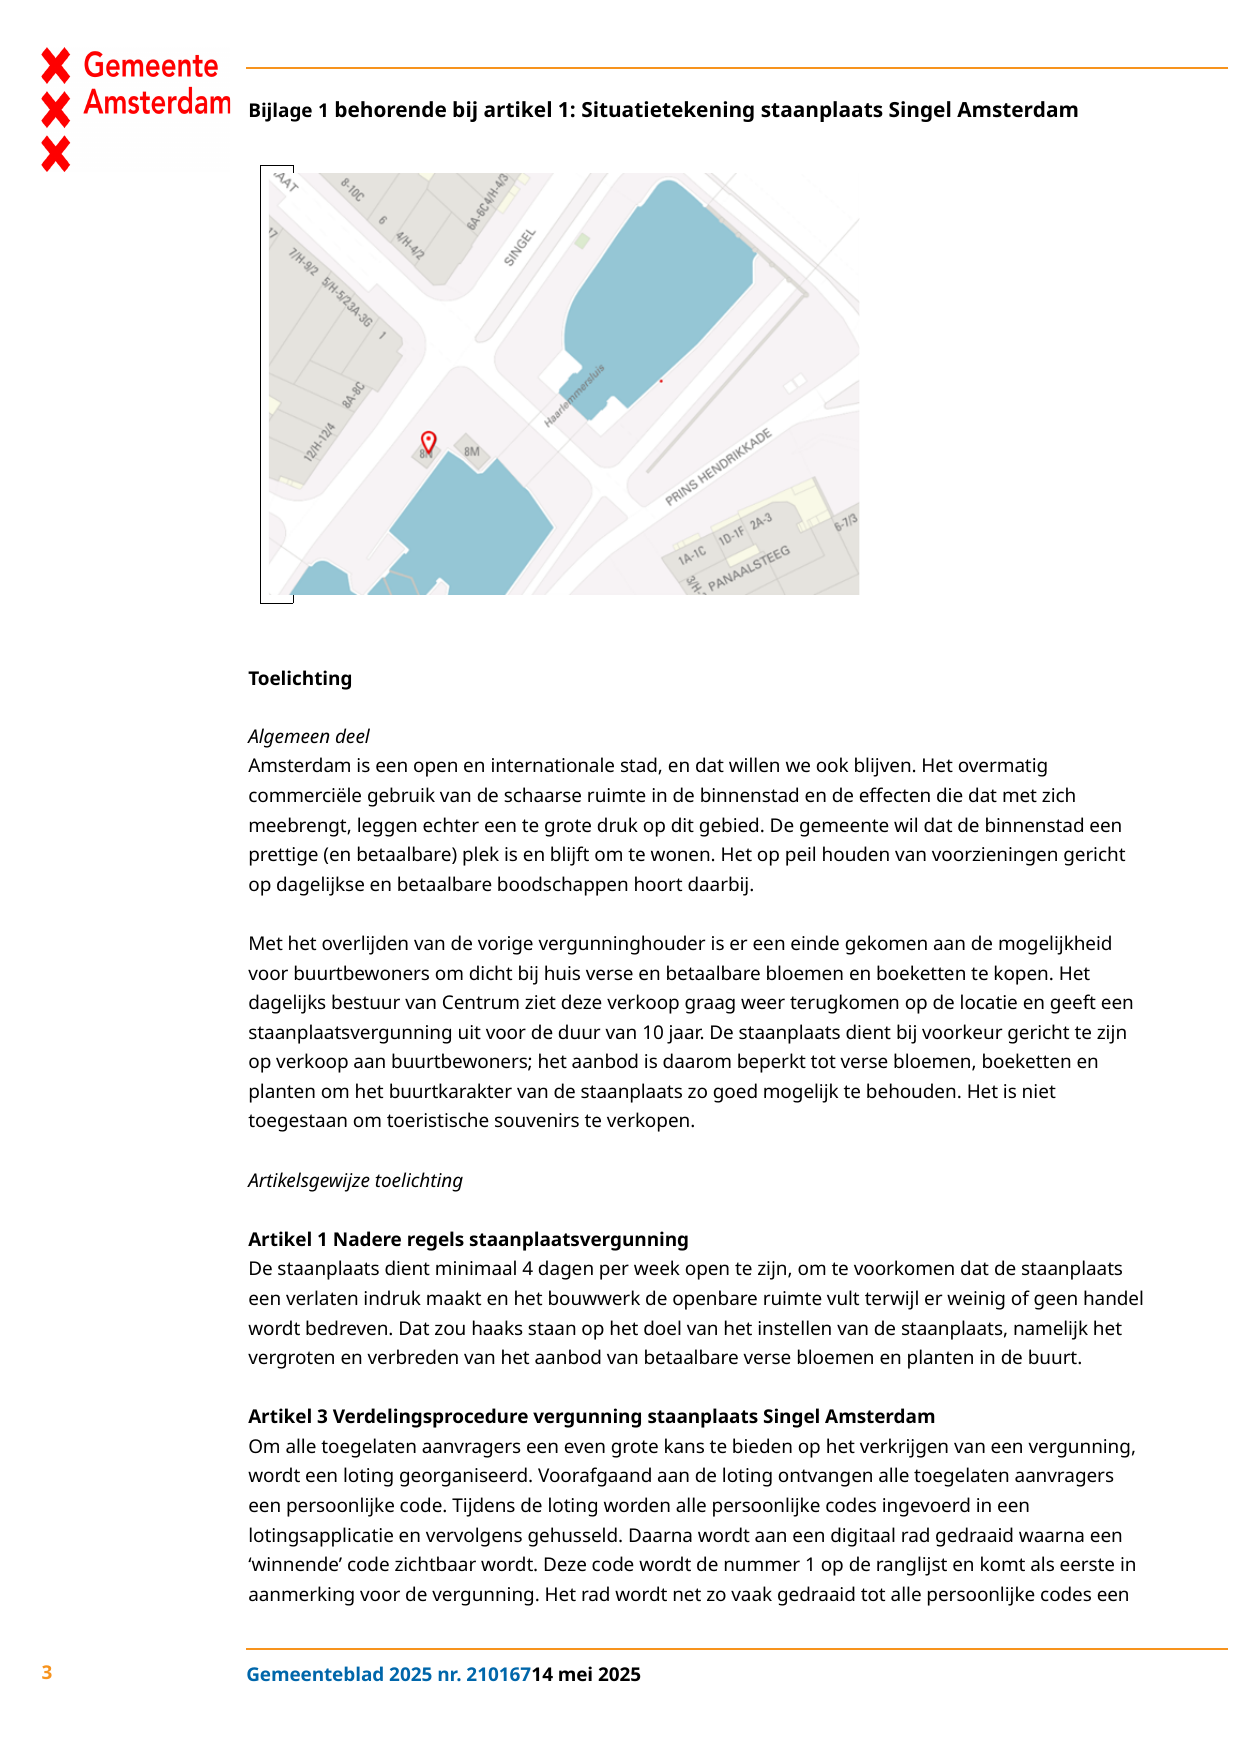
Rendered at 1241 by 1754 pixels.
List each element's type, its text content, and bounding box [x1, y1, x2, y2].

text Toelichting [248, 654, 1152, 694]
text Artikel 1 Nadere regels staanplaatsvergunning [248, 1226, 1152, 1252]
text Met het overlijden van de vorige vergunninghouder is er een einde gekomen aan de mogelijkheid voor buurtbewoners om dicht bij huis verse en betaalbare bloemen en boeketten te kopen. Het dagelijks bestuur van Centrum ziet deze verkoop graag weer terugkomen op de locatie en geeft een staanplaatsvergunning uit voor de duur van 10 jaar. De staanplaats dient bij voorkeur gericht te zijn op verkoop aan buurtbewoners; het aanbod is daarom beperkt tot verse bloemen, boeketten en planten om het buurtkarakter van de staanplaats zo goed mogelijk te behouden. Het is niet toegestaan om toeristische souvenirs te verkopen. [248, 930, 1152, 1133]
text Artikelsgewijze toelichting [248, 1167, 1152, 1192]
text Om alle toegelaten aanvragers een even grote kans te bieden op het verkrijgen van een vergunning, wordt een loting georganiseerd. Voorafgaand aan de loting ontvangen alle toegelaten aanvragers een persoonlijke code. Tijdens de loting worden alle persoonlijke codes ingevoerd in een lotingsapplicatie en vervolgens gehusseld. Daarna wordt aan een digitaal rad gedraaid waarna een ‘winnende’ code zichtbaar wordt. Deze code wordt de nummer 1 op de ranglijst en komt als eerste in aanmerking voor de vergunning. Het rad wordt net zo vaak gedraaid tot alle persoonlijke codes een [248, 1433, 1152, 1607]
picture [268, 173, 860, 595]
text Algemeen deel [248, 723, 1152, 749]
text Amsterdam is een open en internationale stad, en dat willen we ook blijven. Het overmatig commerciële gebruik van de schaarse ruimte in de binnenstad en de effecten die dat met zich meebrengt, leggen echter een te grote druk op dit gebied. De gemeente wil dat de binnenstad een prettige (en betaalbare) plek is en blijft om te wonen. Het op peil houden van voorzieningen gericht op dagelijkse en betaalbare boodschappen hoort daarbij. [248, 753, 1152, 897]
text De staanplaats dient minimaal 4 dagen per week open te zijn, om te voorkomen dat de staanplaats een verlaten indruk maakt en het bouwwerk de openbare ruimte vult terwijl er weinig of geen handel wordt bedreven. Dat zou haaks staan op het doel van het instellen van de staanplaats, namelijk het vergroten en verbreden van het aanbod van betaalbare verse bloemen en planten in de buurt. [248, 1256, 1152, 1370]
picture [41, 47, 231, 172]
text Bijlage 1 behorende bij artikel 1: Situatietekening staanplaats Singel Amsterdam [248, 95, 1152, 123]
text Artikel 3 Verdelingsprocedure vergunning staanplaats Singel Amsterdam [248, 1403, 1152, 1429]
